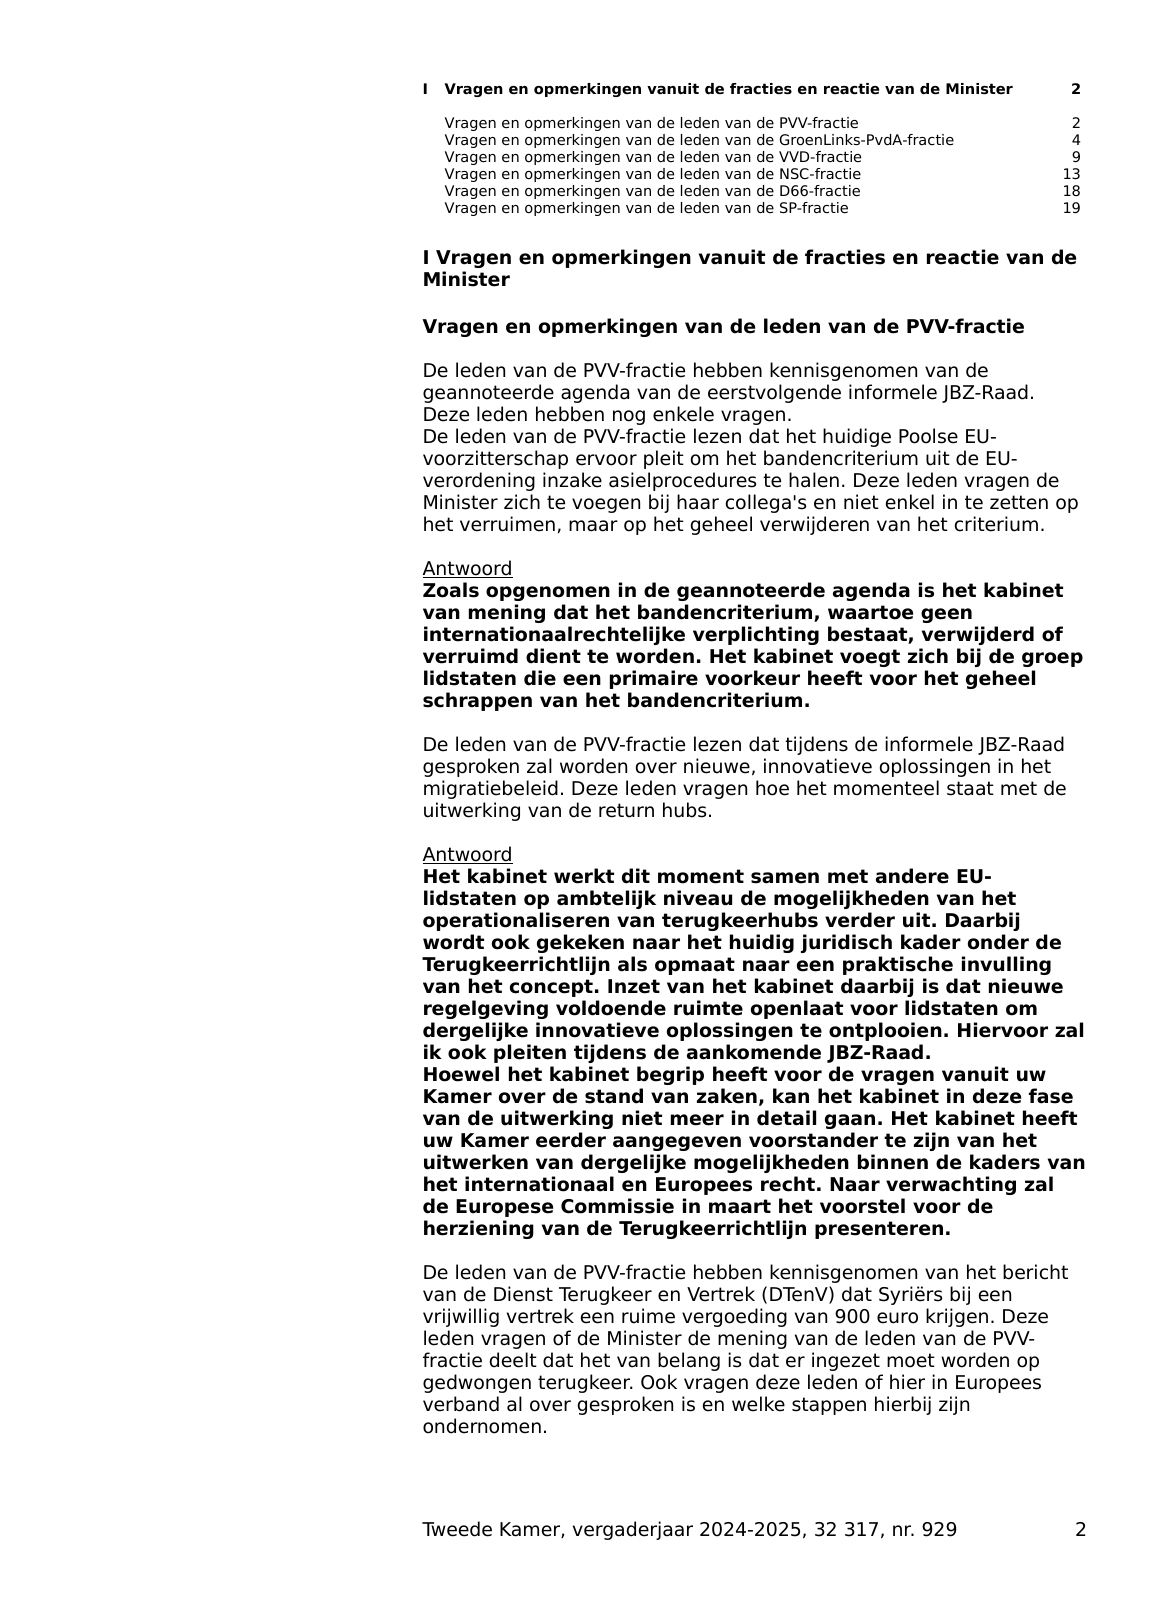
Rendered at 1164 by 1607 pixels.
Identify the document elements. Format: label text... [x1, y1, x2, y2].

table_cell Vragen en opmerkingen van de leden van de NSC-fractie [439, 166, 1022, 183]
table_cell 19 [1022, 200, 1087, 217]
text De leden van de PVV-fractie lezen dat tijdens de informele JBZ-Raad gesproken zal worden over nieuwe, innovatieve oplossingen in het migratiebeleid. Deze leden vragen hoe het momenteel staat met de uitwerking van de return hubs. [422, 734, 1087, 822]
subtitle I Vragen en opmerkingen vanuit de fracties en reactie van de Minister [422, 247, 1087, 291]
table_cell [1022, 98, 1087, 115]
table_cell [439, 98, 1022, 115]
text Het kabinet werkt dit moment samen met andere EU-lidstaten op ambtelijk niveau de mogelijkheden van het operationaliseren van terugkeerhubs verder uit. Daarbij wordt ook gekeken naar het huidig juridisch kader onder de Terugkeerrichtlijn als opmaat naar een praktische invulling van het concept. Inzet van het kabinet daarbij is dat nieuwe regelgeving voldoende ruimte openlaat voor lidstaten om dergelijke innovatieve oplossingen te ontplooien. Hiervoor zal ik ook pleiten tijdens de aankomende JBZ-Raad. [422, 866, 1087, 1064]
text De leden van de PVV-fractie hebben kennisgenomen van de geannoteerde agenda van de eerstvolgende informele JBZ-Raad. Deze leden hebben nog enkele vragen. [422, 360, 1087, 426]
text Zoals opgenomen in de geannoteerde agenda is het kabinet van mening dat het bandencriterium, waartoe geen internationaalrechtelijke verplichting bestaat, verwijderd of verruimd dient te worden. Het kabinet voegt zich bij de groep lidstaten die een primaire voorkeur heeft voor het geheel schrappen van het bandencriterium. [422, 580, 1087, 712]
table_cell Vragen en opmerkingen van de leden van de VVD-fractie [439, 149, 1022, 166]
table_header I [422, 81, 438, 98]
table_cell 2 [1022, 115, 1087, 132]
table_cell 9 [1022, 149, 1087, 166]
table_cell [422, 115, 438, 132]
table_cell Vragen en opmerkingen van de leden van de SP-fractie [439, 200, 1022, 217]
table_cell [422, 149, 438, 166]
table_cell [422, 183, 438, 200]
text Antwoord [422, 844, 1087, 866]
table_cell [422, 98, 438, 115]
table_cell [422, 166, 438, 183]
table_cell 13 [1022, 166, 1087, 183]
table_cell [422, 200, 438, 217]
table_cell Vragen en opmerkingen van de leden van de PVV-fractie [439, 115, 1022, 132]
table_cell 18 [1022, 183, 1087, 200]
subtitle Vragen en opmerkingen van de leden van de PVV-fractie [422, 316, 1087, 338]
table_cell [422, 132, 438, 149]
table_header 2 [1022, 81, 1087, 98]
text Antwoord [422, 558, 1087, 580]
table_header Vragen en opmerkingen vanuit de fracties en reactie van de Minister [439, 81, 1022, 98]
table_cell Vragen en opmerkingen van de leden van de GroenLinks-PvdA-fractie [439, 132, 1022, 149]
text De leden van de PVV-fractie lezen dat het huidige Poolse EU-voorzitterschap ervoor pleit om het bandencriterium uit de EU-verordening inzake asielprocedures te halen. Deze leden vragen de Minister zich te voegen bij haar collega's en niet enkel in te zetten op het verruimen, maar op het geheel verwijderen van het criterium. [422, 426, 1087, 536]
text Hoewel het kabinet begrip heeft voor de vragen vanuit uw Kamer over de stand van zaken, kan het kabinet in deze fase van de uitwerking niet meer in detail gaan. Het kabinet heeft uw Kamer eerder aangegeven voorstander te zijn van het uitwerken van dergelijke mogelijkheden binnen de kaders van het internationaal en Europees recht. Naar verwachting zal de Europese Commissie in maart het voorstel voor de herziening van de Terugkeerrichtlijn presenteren. [422, 1064, 1087, 1240]
table_cell 4 [1022, 132, 1087, 149]
text De leden van de PVV-fractie hebben kennisgenomen van het bericht van de Dienst Terugkeer en Vertrek (DTenV) dat Syriërs bij een vrijwillig vertrek een ruime vergoeding van 900 euro krijgen. Deze leden vragen of de Minister de mening van de leden van de PVV-fractie deelt dat het van belang is dat er ingezet moet worden op gedwongen terugkeer. Ook vragen deze leden of hier in Europees verband al over gesproken is en welke stappen hierbij zijn ondernomen. [422, 1262, 1087, 1438]
table_cell Vragen en opmerkingen van de leden van de D66-fractie [439, 183, 1022, 200]
